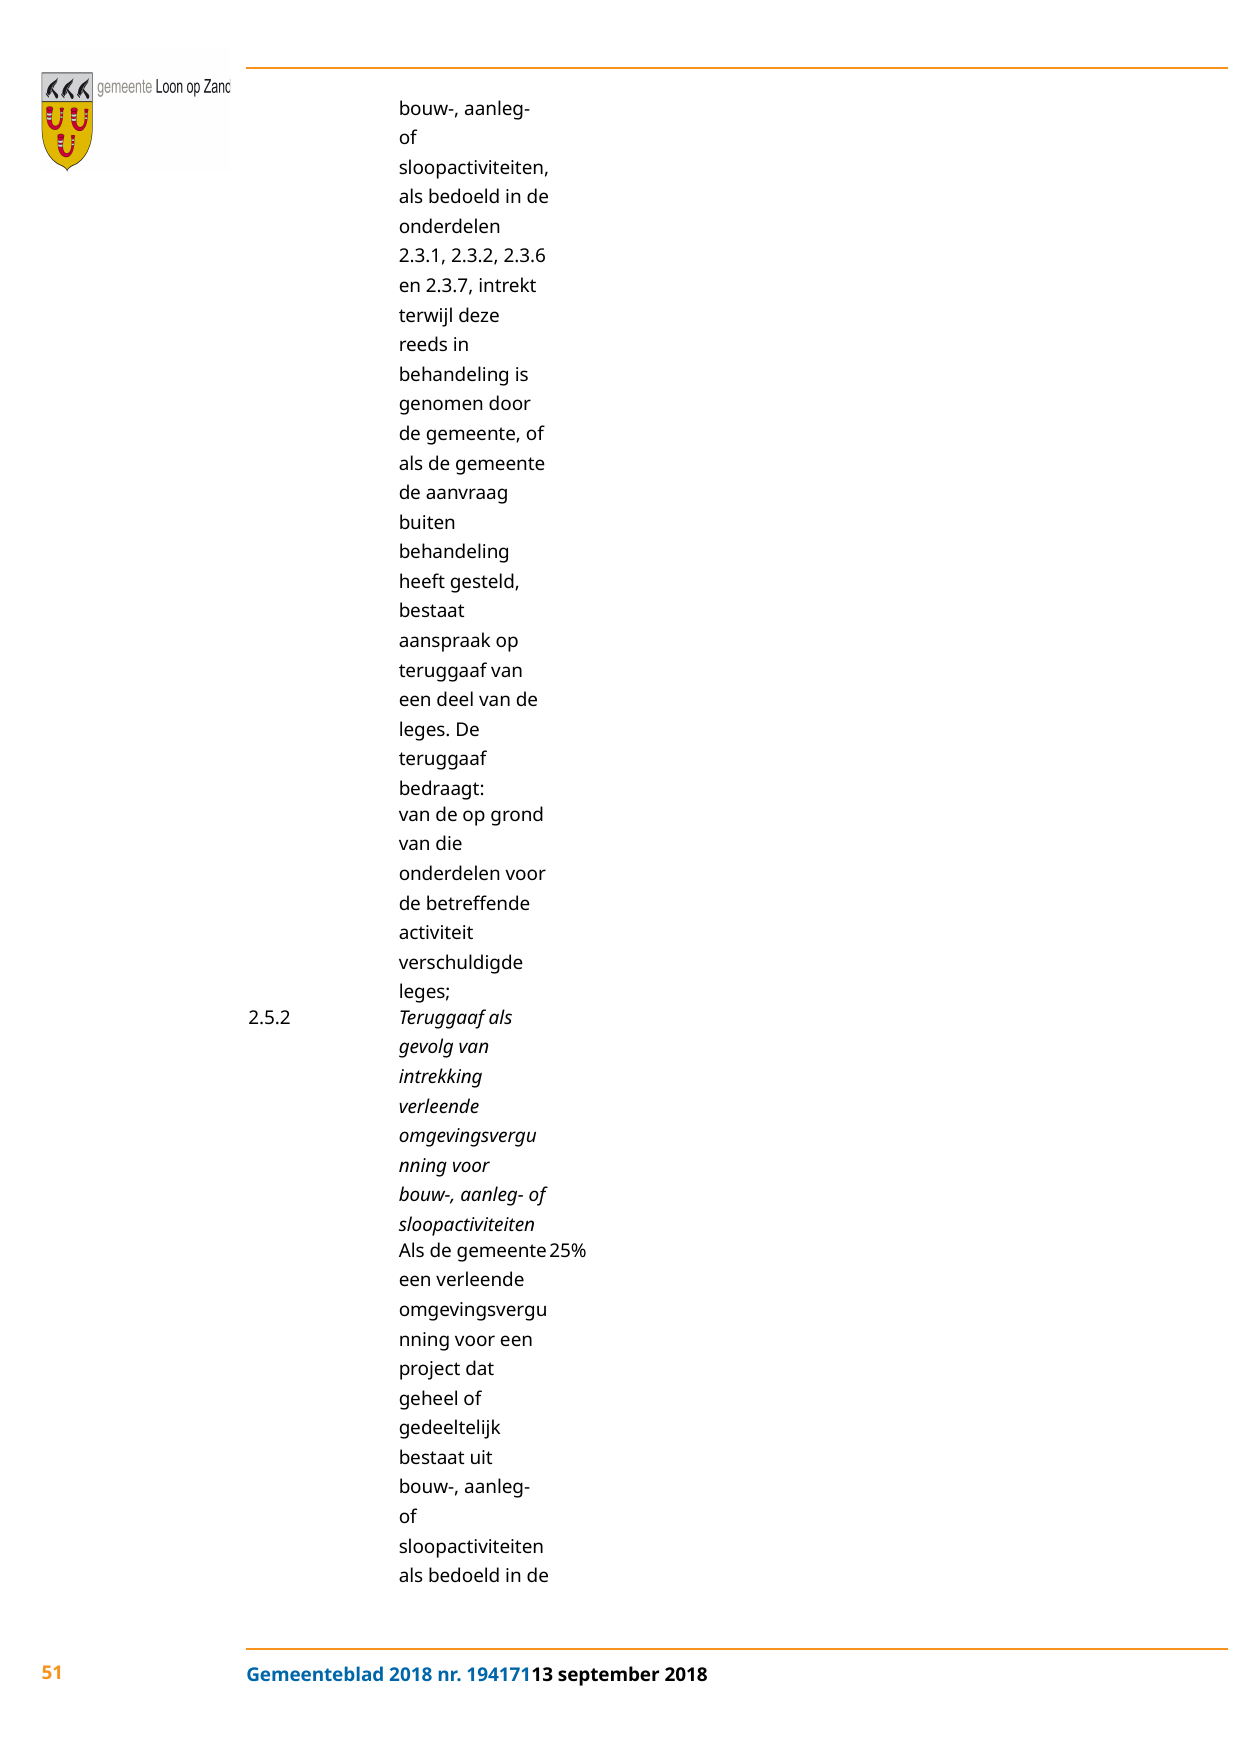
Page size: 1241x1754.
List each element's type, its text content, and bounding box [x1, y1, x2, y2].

picture [41, 47, 231, 172]
table_cell [549, 95, 700, 801]
table_cell [248, 801, 398, 1004]
table_cell Teruggaaf als gevolg van intrekking verleende omgevingsvergunning voor bouw-, aanleg- of sloopactiviteiten [399, 1004, 549, 1237]
table_cell Als de gemeente een verleende omgevingsvergunning voor een project dat geheel of gedeeltelijk bestaat uit bouw-, aanleg- of sloopactiviteiten als bedoeld in de [399, 1237, 549, 1588]
table_cell van de op grond van die onderdelen voor de betreffende activiteit verschuldigde leges; [399, 801, 549, 1004]
table_cell 25% [549, 1237, 700, 1588]
table_cell [549, 1004, 700, 1237]
table_cell [248, 95, 398, 801]
table_cell [549, 801, 700, 1004]
table_cell [248, 1237, 398, 1588]
table_cell bouw-, aanleg- of sloopactiviteiten, als bedoeld in de onderdelen 2.3.1, 2.3.2, 2.3.6 en 2.3.7, intrekt terwijl deze reeds in behandeling is genomen door de gemeente, of als de gemeente de aanvraag buiten behandeling heeft gesteld, bestaat aanspraak op teruggaaf van een deel van de leges. De teruggaaf bedraagt: [399, 95, 549, 801]
table_cell 2.5.2 [248, 1004, 398, 1237]
